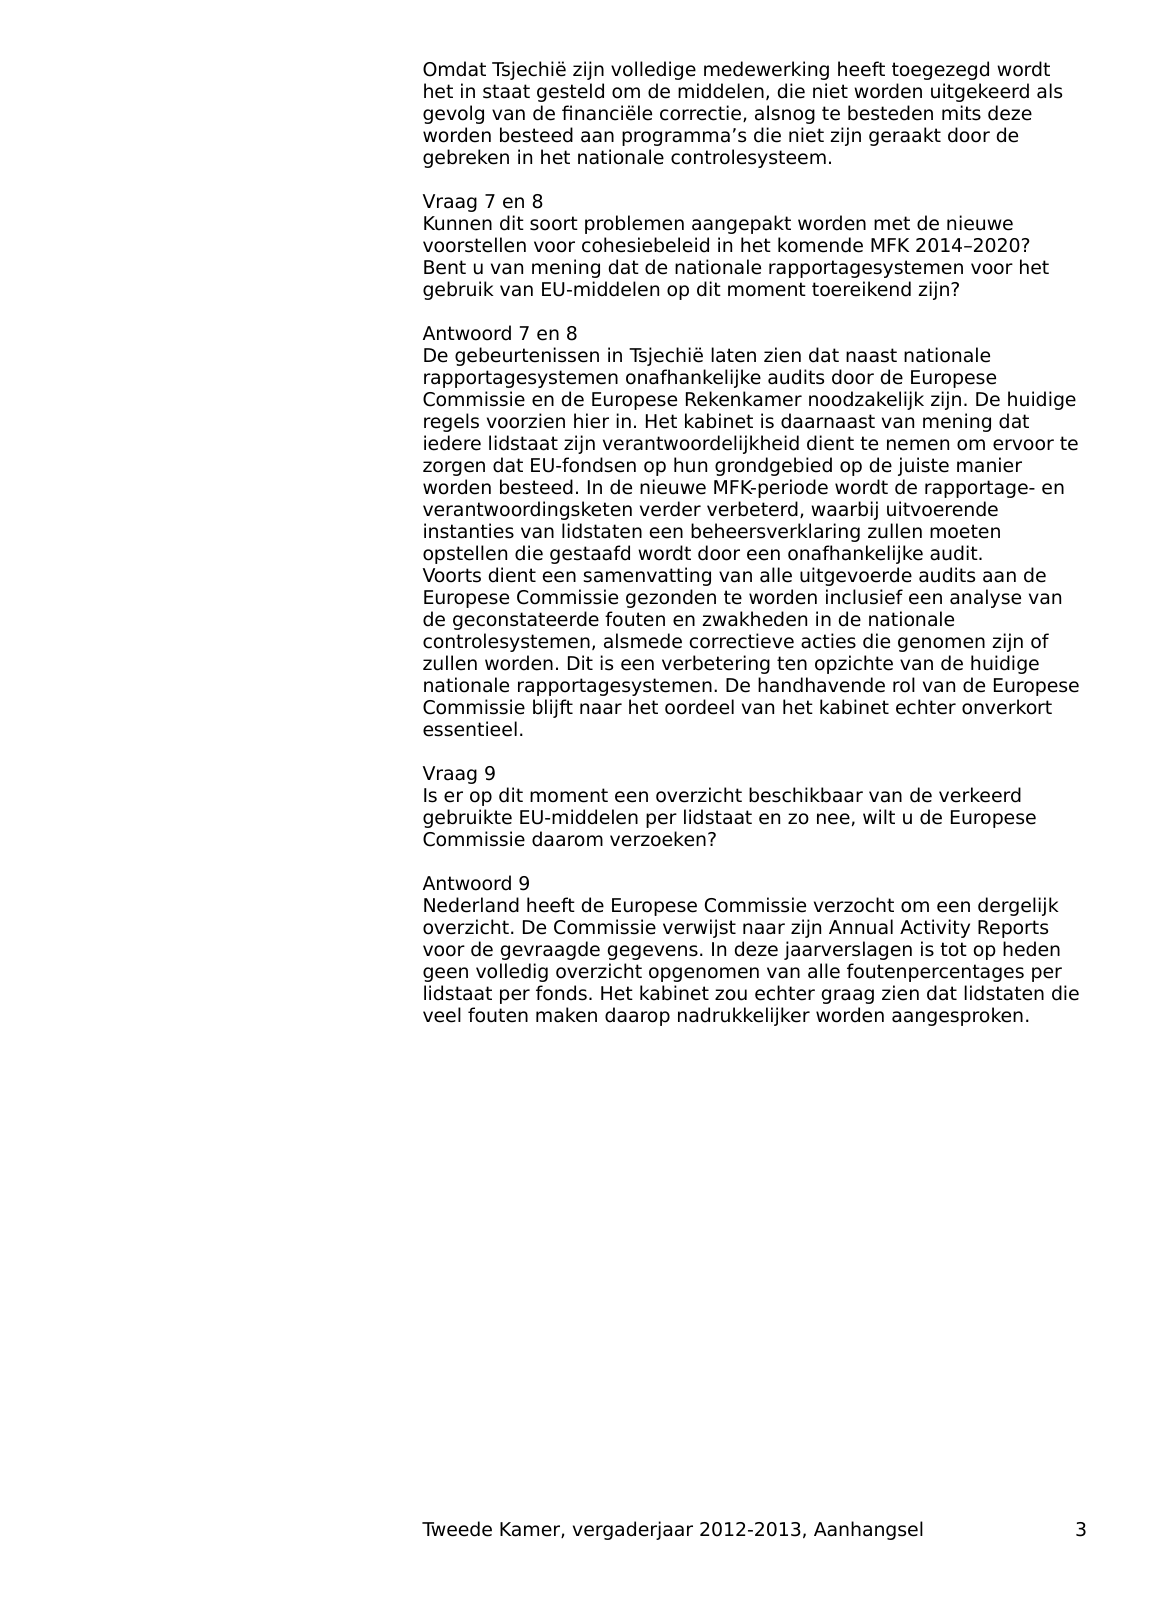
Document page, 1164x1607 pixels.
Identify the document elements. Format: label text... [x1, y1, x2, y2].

text Vraag 9 [422, 763, 1087, 785]
text Bent u van mening dat de nationale rapportagesystemen voor het gebruik van EU-middelen op dit moment toereikend zijn? [422, 257, 1087, 301]
text Is er op dit moment een overzicht beschikbaar van de verkeerd gebruikte EU-middelen per lidstaat en zo nee, wilt u de Europese Commissie daarom verzoeken? [422, 785, 1087, 851]
text Nederland heeft de Europese Commissie verzocht om een dergelijk overzicht. De Commissie verwijst naar zijn Annual Activity Reports voor de gevraagde gegevens. In deze jaarverslagen is tot op heden geen volledig overzicht opgenomen van alle foutenpercentages per lidstaat per fonds. Het kabinet zou echter graag zien dat lidstaten die veel fouten maken daarop nadrukkelijker worden aangesproken. [422, 895, 1087, 1027]
text De gebeurtenissen in Tsjechië laten zien dat naast nationale rapportagesystemen onafhankelijke audits door de Europese Commissie en de Europese Rekenkamer noodzakelijk zijn. De huidige regels voorzien hier in. Het kabinet is daarnaast van mening dat iedere lidstaat zijn verantwoordelijkheid dient te nemen om ervoor te zorgen dat EU-fondsen op hun grondgebied op de juiste manier worden besteed. In de nieuwe MFK-periode wordt de rapportage- en verantwoordingsketen verder verbeterd, waarbij uitvoerende instanties van lidstaten een beheersverklaring zullen moeten opstellen die gestaafd wordt door een onafhankelijke audit. [422, 345, 1087, 565]
text Vraag 7 en 8 [422, 191, 1087, 213]
text Omdat Tsjechië zijn volledige medewerking heeft toegezegd wordt het in staat gesteld om de middelen, die niet worden uitgekeerd als gevolg van de financiële correctie, alsnog te besteden mits deze worden besteed aan programma’s die niet zijn geraakt door de gebreken in het nationale controlesysteem. [422, 59, 1087, 169]
text Kunnen dit soort problemen aangepakt worden met de nieuwe voorstellen voor cohesiebeleid in het komende MFK 2014–2020? [422, 213, 1087, 257]
text Antwoord 9 [422, 873, 1087, 895]
text Voorts dient een samenvatting van alle uitgevoerde audits aan de Europese Commissie gezonden te worden inclusief een analyse van de geconstateerde fouten en zwakheden in de nationale controlesystemen, alsmede correctieve acties die genomen zijn of zullen worden. Dit is een verbetering ten opzichte van de huidige nationale rapportagesystemen. De handhavende rol van de Europese Commissie blijft naar het oordeel van het kabinet echter onverkort essentieel. [422, 565, 1087, 741]
text Antwoord 7 en 8 [422, 323, 1087, 345]
